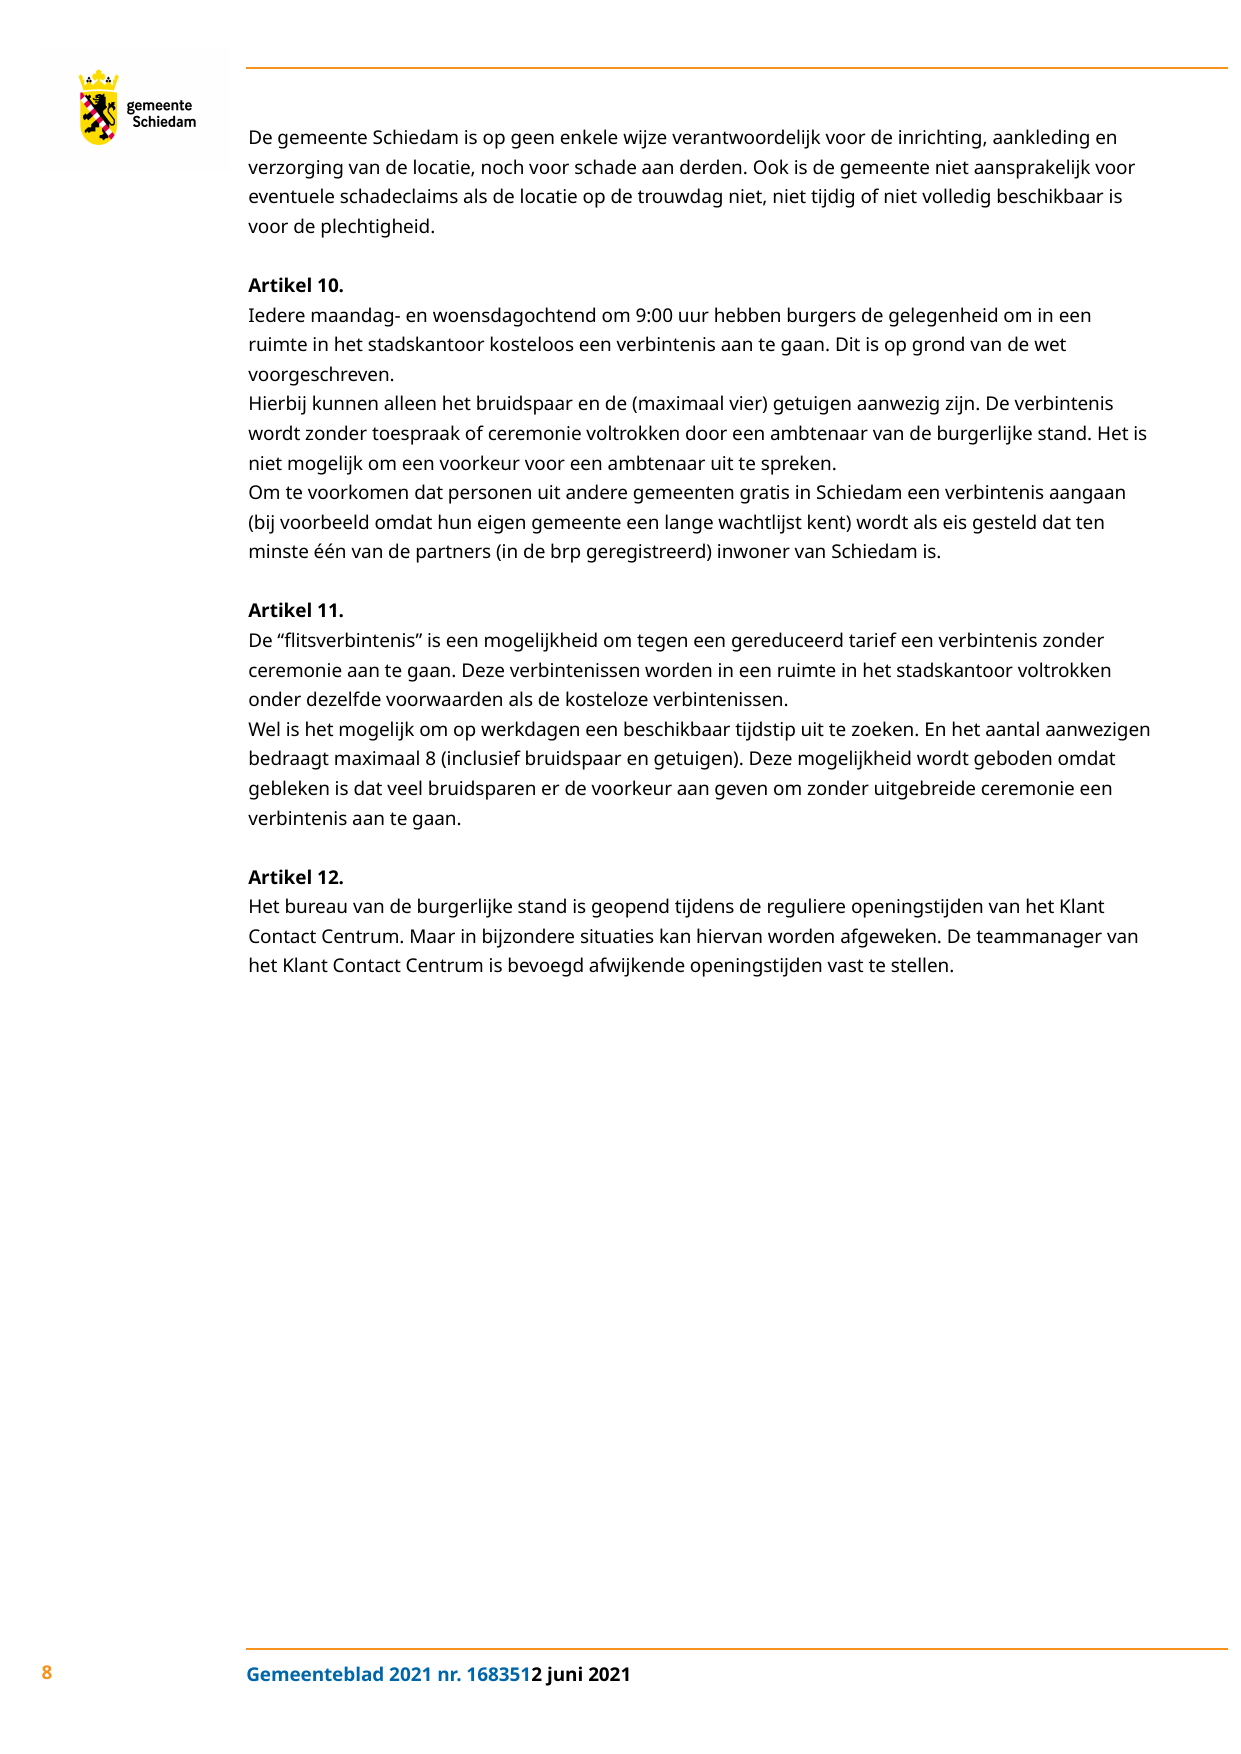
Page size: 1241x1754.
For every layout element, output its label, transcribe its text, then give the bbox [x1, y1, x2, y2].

text Artikel 12. [248, 864, 1152, 890]
text Hierbij kunnen alleen het bruidspaar en de (maximaal vier) getuigen aanwezig zijn. De verbintenis wordt zonder toespraak of ceremonie voltrokken door een ambtenaar van de burgerlijke stand. Het is niet mogelijk om een voorkeur voor een ambtenaar uit te spreken. [248, 391, 1152, 476]
text Het bureau van de burgerlijke stand is geopend tijdens de reguliere openingstijden van het Klant Contact Centrum. Maar in bijzondere situaties kan hiervan worden afgeweken. De teammanager van het Klant Contact Centrum is bevoegd afwijkende openingstijden vast te stellen. [248, 893, 1152, 978]
text Wel is het mogelijk om op werkdagen een beschikbaar tijdstip uit te zoeken. En het aantal aanwezigen bedraagt maximaal 8 (inclusief bruidspaar en getuigen). Deze mogelijkheid wordt geboden omdat gebleken is dat veel bruidsparen er de voorkeur aan geven om zonder uitgebreide ceremonie een verbintenis aan te gaan. [248, 716, 1152, 831]
text Artikel 10. [248, 272, 1152, 298]
text Artikel 11. [248, 598, 1152, 623]
picture [41, 47, 231, 172]
text De “flitsverbintenis” is een mogelijkheid om tegen een gereduceerd tarief een verbintenis zonder ceremonie aan te gaan. Deze verbintenissen worden in een ruimte in het stadskantoor voltrokken onder dezelfde voorwaarden als de kosteloze verbintenissen. [248, 627, 1152, 712]
text De gemeente Schiedam is op geen enkele wijze verantwoordelijk voor de inrichting, aankleding en verzorging van de locatie, noch voor schade aan derden. Ook is de gemeente niet aansprakelijk voor eventuele schadeclaims als de locatie op de trouwdag niet, niet tijdig of niet volledig beschikbaar is voor de plechtigheid. [248, 124, 1152, 239]
text Iedere maandag- en woensdagochtend om 9:00 uur hebben burgers de gelegenheid om in een ruimte in het stadskantoor kosteloos een verbintenis aan te gaan. Dit is op grond van de wet voorgeschreven. [248, 302, 1152, 387]
text Om te voorkomen dat personen uit andere gemeenten gratis in Schiedam een verbintenis aangaan (bij voorbeeld omdat hun eigen gemeente een lange wachtlijst kent) wordt als eis gesteld dat ten minste één van de partners (in de brp geregistreerd) inwoner van Schiedam is. [248, 479, 1152, 564]
